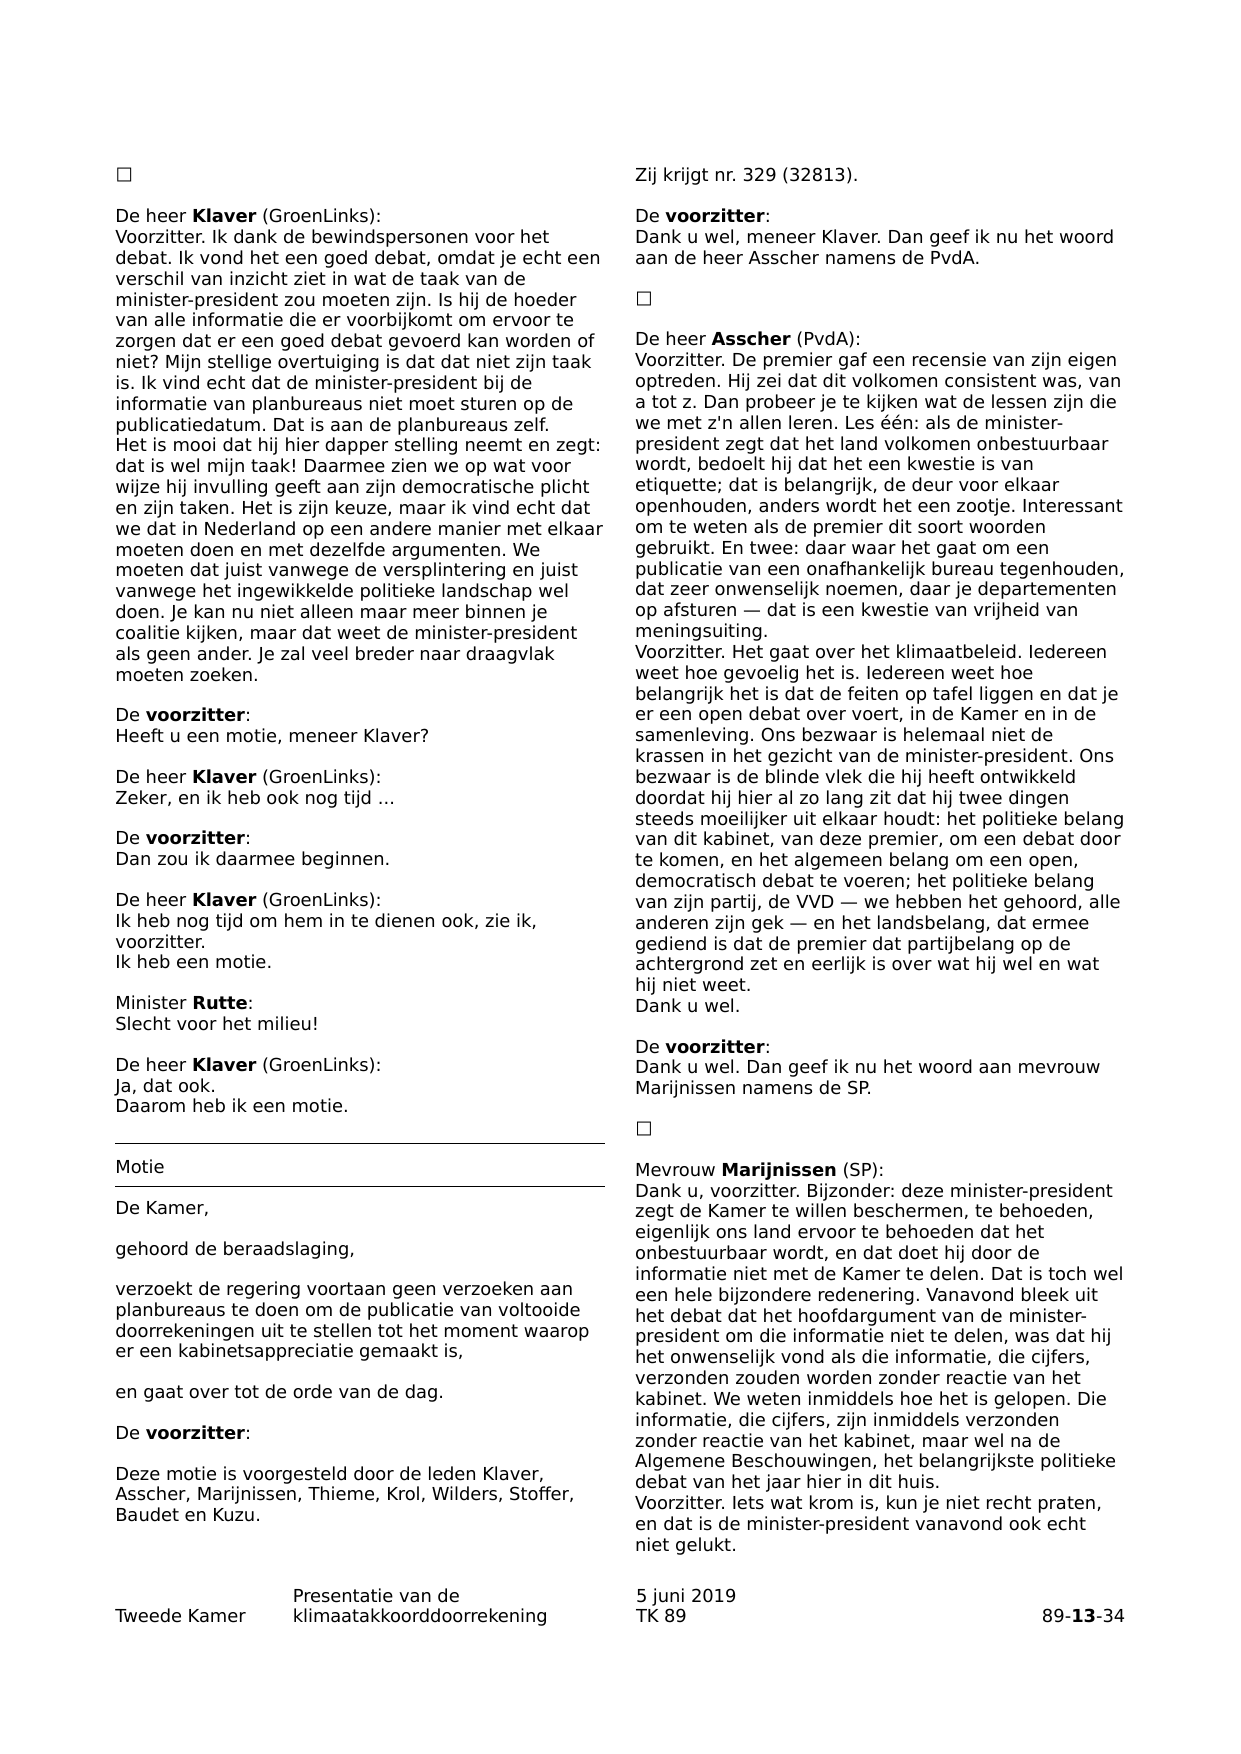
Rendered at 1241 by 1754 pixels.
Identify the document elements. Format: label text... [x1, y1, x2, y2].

text De heer Klaver (GroenLinks): [115, 890, 605, 911]
text De voorzitter: [115, 705, 605, 726]
text ⬜ [115, 165, 605, 186]
text De voorzitter: [115, 1423, 605, 1443]
text De Kamer, [115, 1198, 605, 1218]
text verzoekt de regering voortaan geen verzoeken aan planbureaus te doen om de publicatie van voltooide doorrekeningen uit te stellen tot het moment waarop er een kabinetsappreciatie gemaakt is, [115, 1279, 605, 1362]
text Minister Rutte: [115, 993, 605, 1014]
text ⬜ [635, 1119, 1125, 1140]
text Motie [115, 1157, 605, 1178]
text Dank u wel, meneer Klaver. Dan geef ik nu het woord aan de heer Asscher namens de PvdA. [635, 227, 1125, 268]
text De heer Asscher (PvdA): [635, 329, 1125, 350]
text Voorzitter. Ik dank de bewindspersonen voor het debat. Ik vond het een goed debat, omdat je echt een verschil van inzicht ziet in wat de taak van de minister-president zou moeten zijn. Is hij de hoeder van alle informatie die er voorbijkomt om ervoor te zorgen dat er een goed debat gevoerd kan worden of niet? Mijn stellige overtuiging is dat dat niet zijn taak is. Ik vind echt dat de minister-president bij de informatie van planbureaus niet moet sturen op de publicatiedatum. Dat is aan de planbureaus zelf. [115, 227, 605, 435]
text en gaat over tot de orde van de dag. [115, 1382, 605, 1403]
text Daarom heb ik een motie. [115, 1096, 605, 1117]
text Het is mooi dat hij hier dapper stelling neemt en zegt: dat is wel mijn taak! Daarmee zien we op wat voor wijze hij invulling geeft aan zijn democratische plicht en zijn taken. Het is zijn keuze, maar ik vind echt dat we dat in Nederland op een andere manier met elkaar moeten doen en met dezelfde argumenten. We moeten dat juist vanwege de versplintering en juist vanwege het ingewikkelde politieke landschap wel doen. Je kan nu niet alleen maar meer binnen je coalitie kijken, maar dat weet de minister-president als geen ander. Je zal veel breder naar draagvlak moeten zoeken. [115, 435, 605, 685]
text Dank u, voorzitter. Bijzonder: deze minister-president zegt de Kamer te willen beschermen, te behoeden, eigenlijk ons land ervoor te behoeden dat het onbestuurbaar wordt, en dat doet hij door de informatie niet met de Kamer te delen. Dat is toch wel een hele bijzondere redenering. Vanavond bleek uit het debat dat het hoofdargument van de minister-president om die informatie niet te delen, was dat hij het onwenselijk vond als die informatie, die cijfers, verzonden zouden worden zonder reactie van het kabinet. We weten inmiddels hoe het is gelopen. Die informatie, die cijfers, zijn inmiddels verzonden zonder reactie van het kabinet, maar wel na de Algemene Beschouwingen, het belangrijkste politieke debat van het jaar hier in dit huis. [635, 1180, 1125, 1493]
text Zeker, en ik heb ook nog tijd ... [115, 787, 605, 808]
text De voorzitter: [115, 828, 605, 849]
text De voorzitter: [635, 206, 1125, 227]
text Ja, dat ook. [115, 1075, 605, 1096]
text Voorzitter. Het gaat over het klimaatbeleid. Iedereen weet hoe gevoelig het is. Iedereen weet hoe belangrijk het is dat de feiten op tafel liggen en dat je er een open debat over voert, in de Kamer en in de samenleving. Ons bezwaar is helemaal niet de krassen in het gezicht van de minister-president. Ons bezwaar is de blinde vlek die hij heeft ontwikkeld doordat hij hier al zo lang zit dat hij twee dingen steeds moeilijker uit elkaar houdt: het politieke belang van dit kabinet, van deze premier, om een debat door te komen, en het algemeen belang om een open, democratisch debat te voeren; het politieke belang van zijn partij, de VVD — we hebben het gehoord, alle anderen zijn gek — en het landsbelang, dat ermee gediend is dat de premier dat partijbelang op de achtergrond zet en eerlijk is over wat hij wel en wat hij niet weet. [635, 642, 1125, 996]
text Slecht voor het milieu! [115, 1014, 605, 1034]
text De voorzitter: [635, 1037, 1125, 1057]
text De heer Klaver (GroenLinks): [115, 1054, 605, 1075]
text Zij krijgt nr. 329 (32813). [635, 165, 1125, 186]
text De heer Klaver (GroenLinks): [115, 206, 605, 227]
text gehoord de beraadslaging, [115, 1238, 605, 1259]
text Dank u wel. Dan geef ik nu het woord aan mevrouw Marijnissen namens de SP. [635, 1057, 1125, 1099]
text Heeft u een motie, meneer Klaver? [115, 726, 605, 747]
text Voorzitter. De premier gaf een recensie van zijn eigen optreden. Hij zei dat dit volkomen consistent was, van a tot z. Dan probeer je te kijken wat de lessen zijn die we met z'n allen leren. Les één: als de minister-president zegt dat het land volkomen onbestuurbaar wordt, bedoelt hij dat het een kwestie is van etiquette; dat is belangrijk, de deur voor elkaar openhouden, anders wordt het een zootje. Interessant om te weten als de premier dit soort woorden gebruikt. En twee: daar waar het gaat om een publicatie van een onafhankelijk bureau tegenhouden, dat zeer onwenselijk noemen, daar je departementen op afsturen — dat is een kwestie van vrijheid van meningsuiting. [635, 350, 1125, 642]
text Voorzitter. Iets wat krom is, kun je niet recht praten, en dat is de minister-president vanavond ook echt niet gelukt. [635, 1493, 1125, 1555]
text Dan zou ik daarmee beginnen. [115, 849, 605, 870]
text ⬜ [635, 288, 1125, 309]
text Dank u wel. [635, 996, 1125, 1017]
text Ik heb een motie. [115, 952, 605, 973]
text De heer Klaver (GroenLinks): [115, 767, 605, 787]
text Deze motie is voorgesteld door de leden Klaver, Asscher, Marijnissen, Thieme, Krol, Wilders, Stoffer, Baudet en Kuzu. [115, 1463, 605, 1526]
text Mevrouw Marijnissen (SP): [635, 1160, 1125, 1180]
text Ik heb nog tijd om hem in te dienen ook, zie ik, voorzitter. [115, 911, 605, 952]
